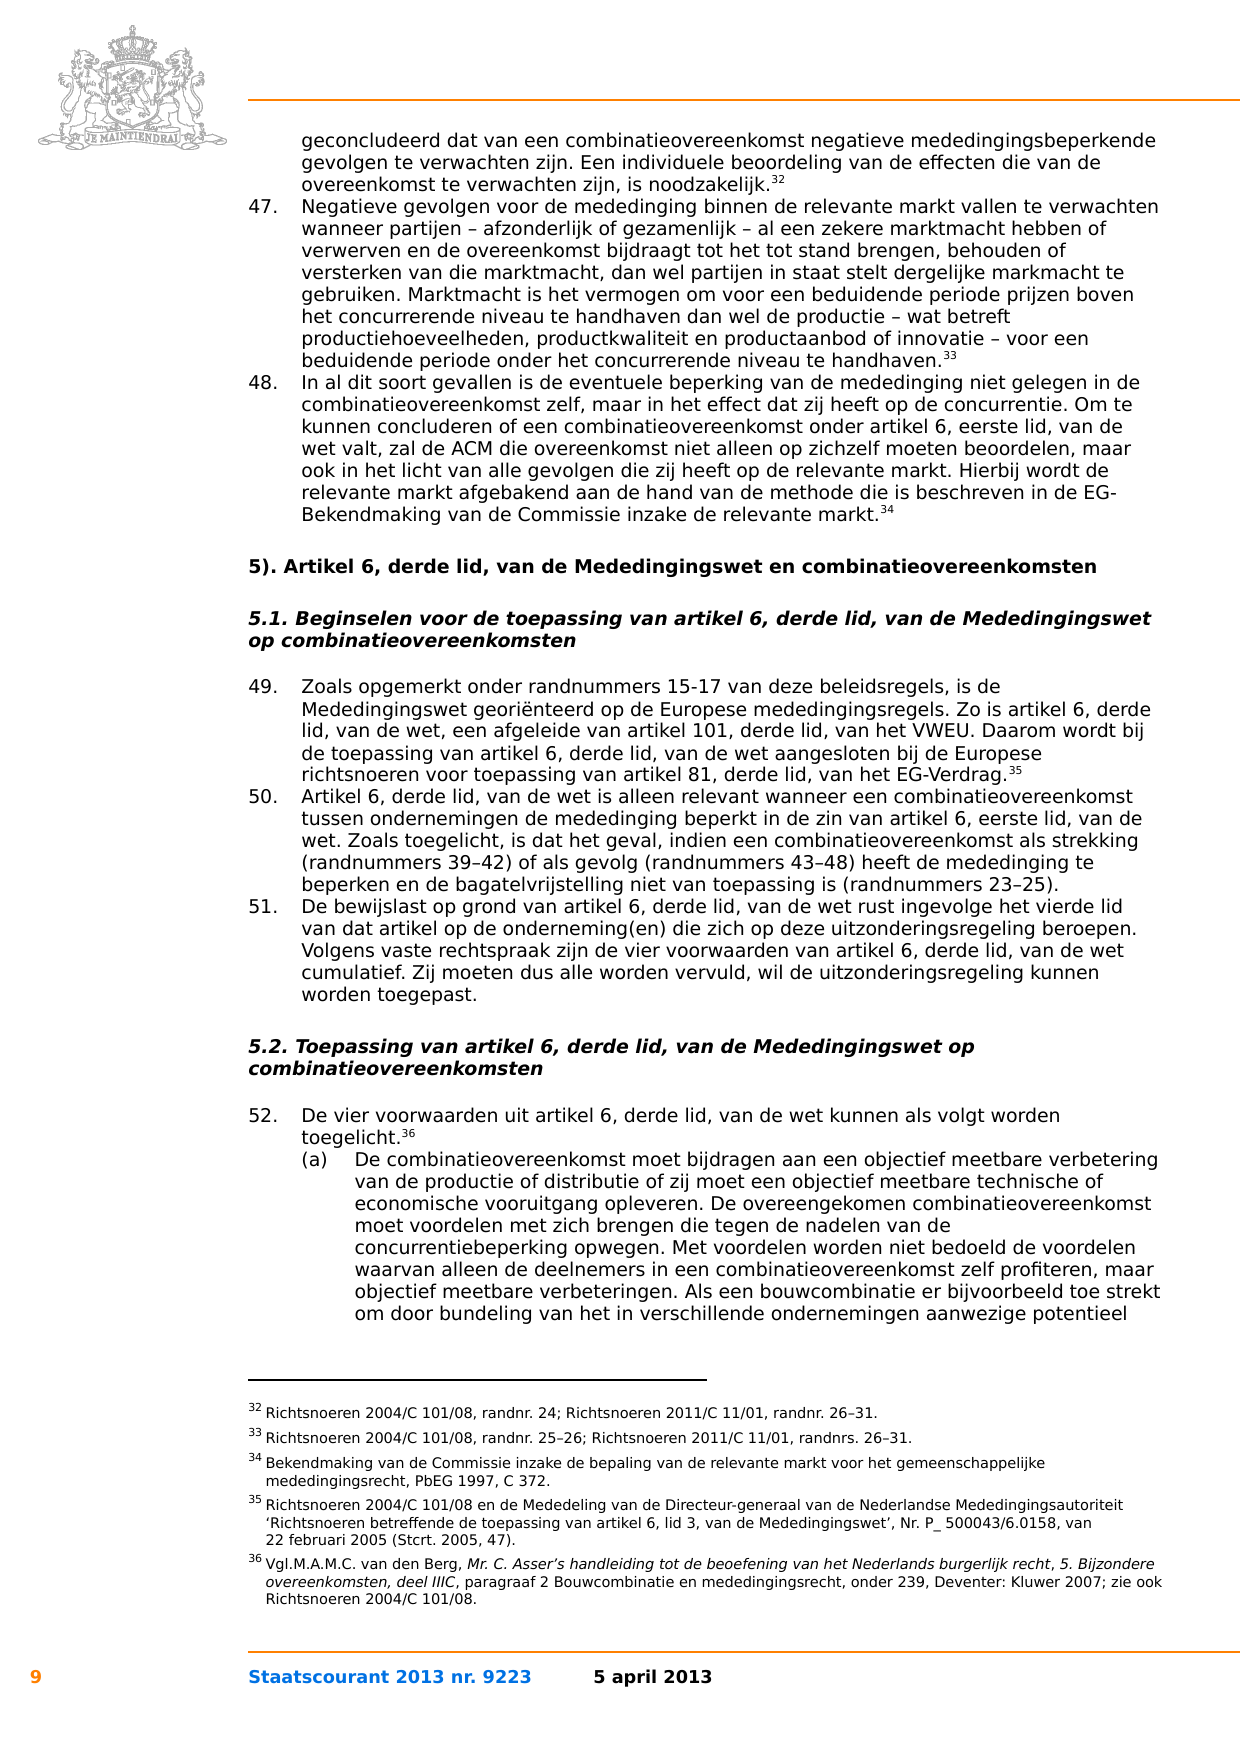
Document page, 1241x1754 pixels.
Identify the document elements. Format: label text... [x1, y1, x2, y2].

text 48. In al dit soort gevallen is de eventuele beperking van de mededinging niet gelegen in de combinatieovereenkomst zelf, maar in het effect dat zij heeft op de concurrentie. Om te kunnen concluderen of een combinatieovereenkomst onder artikel 6, eerste lid, van de wet valt, zal de ACM die overeenkomst niet alleen op zichzelf moeten beoordelen, maar ook in het licht van alle gevolgen die zij heeft op de relevante markt. Hierbij wordt de relevante markt afgebakend aan de hand van de methode die is beschreven in de EG-Bekendmaking van de Commissie inzake de relevante markt. [248, 372, 1163, 526]
subtitle 5.2. Toepassing van artikel 6, derde lid, van de Mededingingswet op combinatieovereenkomsten [248, 1036, 1163, 1080]
text 49. Zoals opgemerkt onder randnummers 15-17 van deze beleidsregels, is de Mededingingswet georiënteerd op de Europese mededingingsregels. Zo is artikel 6, derde lid, van de wet, een afgeleide van artikel 101, derde lid, van het VWEU. Daarom wordt bij de toepassing van artikel 6, derde lid, van de wet aangesloten bij de Europese richtsnoeren voor toepassing van artikel 81, derde lid, van het EG-Verdrag. [248, 676, 1163, 786]
subtitle 5.1. Beginselen voor de toepassing van artikel 6, derde lid, van de Mededingingswet op combinatieovereenkomsten [248, 607, 1163, 651]
text 52. De vier voorwaarden uit artikel 6, derde lid, van de wet kunnen als volgt worden toegelicht. [248, 1105, 1163, 1149]
text 47. Negatieve gevolgen voor de mededinging binnen de relevante markt vallen te verwachten wanneer partijen – afzonderlijk of gezamenlijk – al een zekere marktmacht hebben of verwerven en de overeenkomst bijdraagt tot het tot stand brengen, behouden of versterken van die marktmacht, dan wel partijen in staat stelt dergelijke markmacht te gebruiken. Marktmacht is het vermogen om voor een beduidende periode prijzen boven het concurrerende niveau te handhaven dan wel de productie – wat betreft productiehoeveelheden, productkwaliteit en productaanbod of innovatie – voor een beduidende periode onder het concurrerende niveau te handhaven. [248, 196, 1163, 372]
text geconcludeerd dat van een combinatieovereenkomst negatieve mededingingsbeperkende gevolgen te verwachten zijn. Een individuele beoordeling van de effecten die van de overeenkomst te verwachten zijn, is noodzakelijk. [248, 130, 1163, 196]
text 50. Artikel 6, derde lid, van de wet is alleen relevant wanneer een combinatieovereenkomst tussen ondernemingen de mededinging beperkt in de zin van artikel 6, eerste lid, van de wet. Zoals toegelicht, is dat het geval, indien een combinatieovereenkomst als strekking (randnummers 39–42) of als gevolg (randnummers 43–48) heeft de mededinging te beperken en de bagatelvrijstelling niet van toepassing is (randnummers 23–25). [248, 786, 1163, 896]
text Richtsnoeren 2004/C 101/08, randnr. 24; Richtsnoeren 2011/C 11/01, randnr. 26–31. [248, 1401, 1163, 1423]
picture [38, 25, 227, 150]
text Richtsnoeren 2004/C 101/08, randnr. 25–26; Richtsnoeren 2011/C 11/01, randnrs. 26–31. [248, 1426, 1163, 1448]
text Vgl.M.A.M.C. van den Berg, Mr. C. Asser’s handleiding tot de beoefening van het Nederlands burgerlijk recht, 5. Bijzondere overeenkomsten, deel IIIC, paragraaf 2 Bouwcombinatie en mededingingsrecht, onder 239, Deventer: Kluwer 2007; zie ook Richtsnoeren 2004/C 101/08. [248, 1552, 1163, 1608]
text 51. De bewijslast op grond van artikel 6, derde lid, van de wet rust ingevolge het vierde lid van dat artikel op de onderneming(en) die zich op deze uitzonderingsregeling beroepen. Volgens vaste rechtspraak zijn de vier voorwaarden van artikel 6, derde lid, van de wet cumulatief. Zij moeten dus alle worden vervuld, wil de uitzonderingsregeling kunnen worden toegepast. [248, 896, 1163, 1006]
subtitle 5). Artikel 6, derde lid, van de Mededingingswet en combinatieovereenkomsten [248, 556, 1163, 577]
text (a) De combinatieovereenkomst moet bijdragen aan een objectief meetbare verbetering van de productie of distributie of zij moet een objectief meetbare technische of economische vooruitgang opleveren. De overeengekomen combinatieovereenkomst moet voordelen met zich brengen die tegen de nadelen van de concurrentiebeperking opwegen. Met voordelen worden niet bedoeld de voordelen waarvan alleen de deelnemers in een combinatieovereenkomst zelf profiteren, maar objectief meetbare verbeteringen. Als een bouwcombinatie er bijvoorbeeld toe strekt om door bundeling van het in verschillende ondernemingen aanwezige potentieel [301, 1149, 1163, 1325]
text Bekendmaking van de Commissie inzake de bepaling van de relevante markt voor het gemeenschappelijke mededingingsrecht, PbEG 1997, C 372. [248, 1451, 1163, 1490]
text Richtsnoeren 2004/C 101/08 en de Mededeling van de Directeur-generaal van de Nederlandse Mededingingsautoriteit ‘Richtsnoeren betreffende de toepassing van artikel 6, lid 3, van de Mededingingswet’, Nr. P_ 500043/6.0158, van 22 februari 2005 (Stcrt. 2005, 47). [248, 1493, 1163, 1549]
